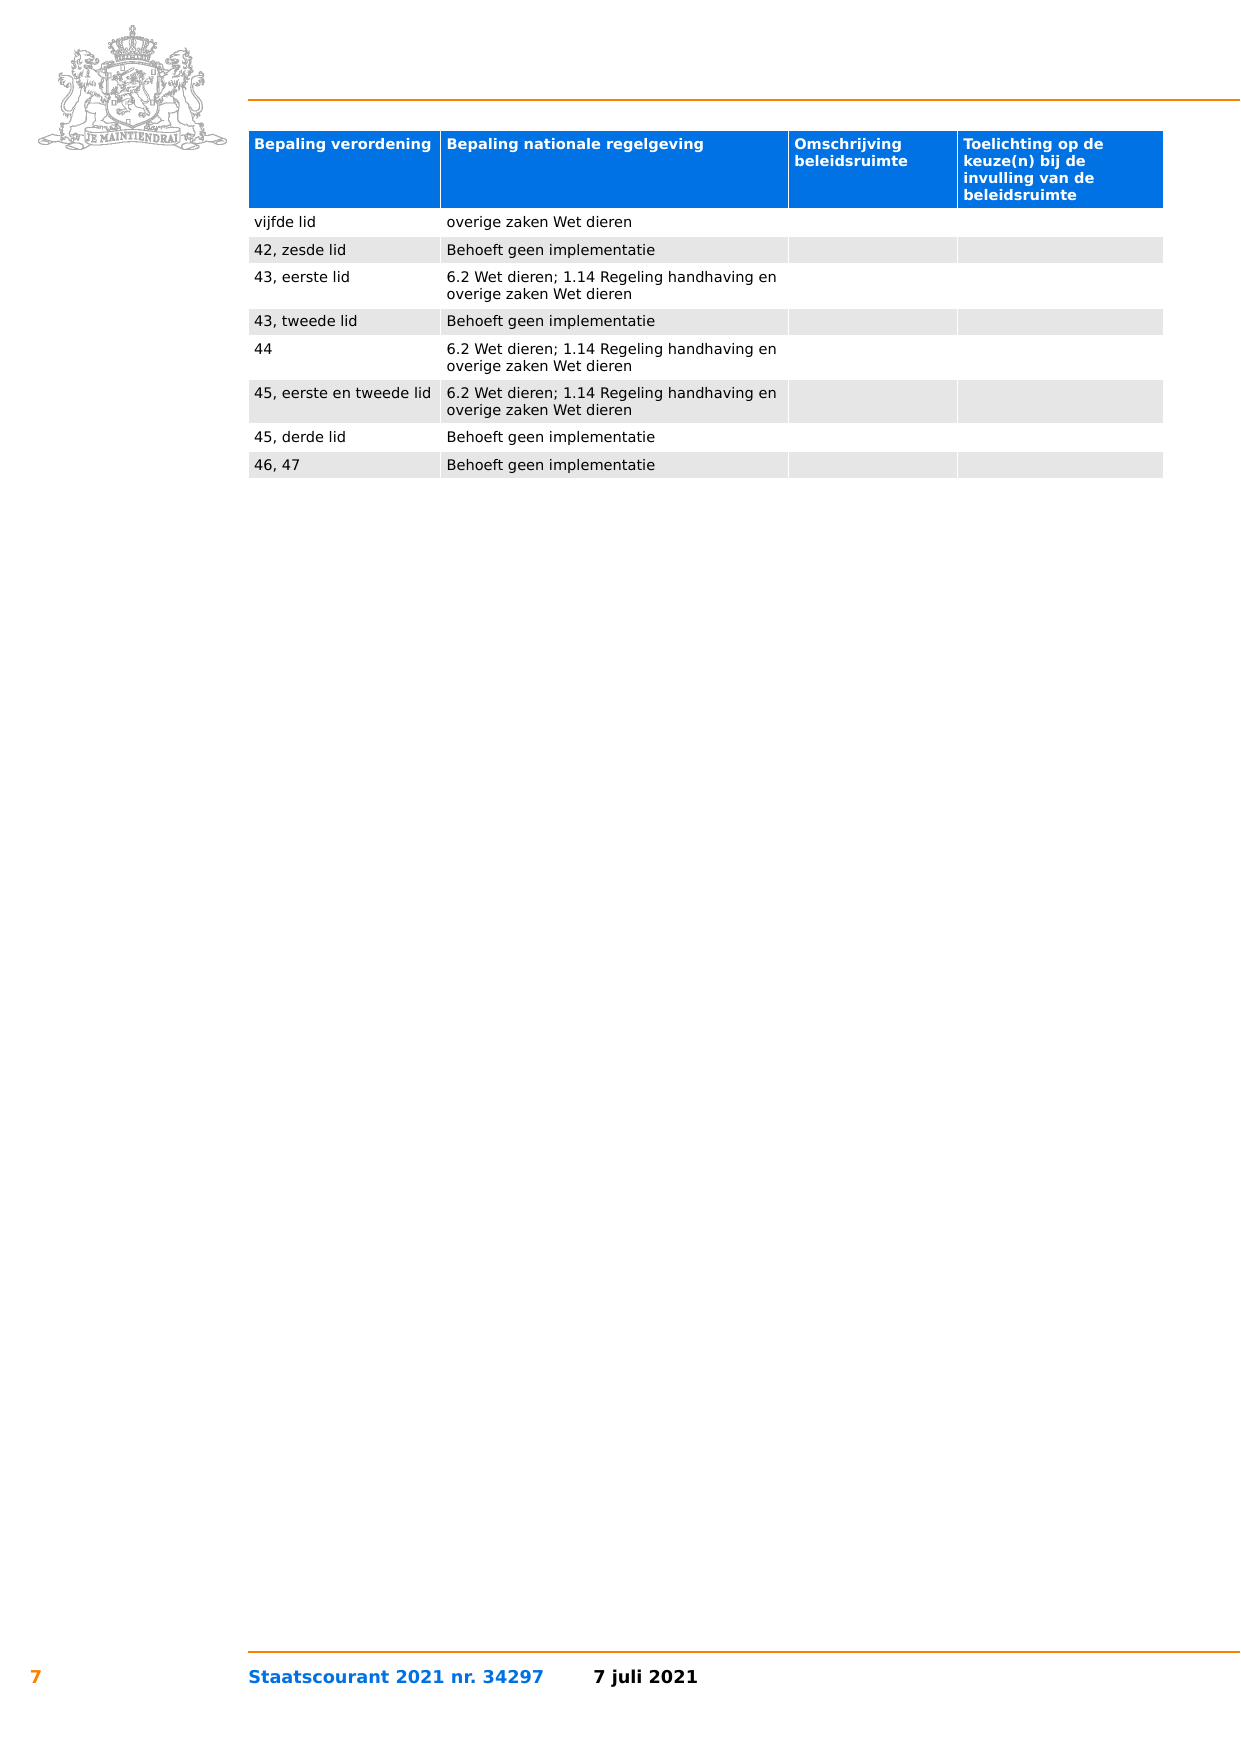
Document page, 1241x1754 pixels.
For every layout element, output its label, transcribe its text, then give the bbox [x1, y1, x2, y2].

table_cell 42, zesde lid [249, 237, 440, 263]
table_cell vijfde lid [249, 209, 440, 236]
table_cell Behoeft geen implementatie [441, 237, 788, 263]
table_cell Behoeft geen implementatie [441, 309, 788, 335]
table_cell [958, 452, 1163, 478]
table_cell [789, 336, 957, 379]
table_header Bepaling nationale regelgeving [441, 131, 788, 208]
table_cell [958, 264, 1163, 307]
table_cell [958, 336, 1163, 379]
table_cell overige zaken Wet dieren [441, 209, 788, 236]
table_cell 45, derde lid [249, 425, 440, 451]
table_cell 6.2 Wet dieren; 1.14 Regeling handhaving en overige zaken Wet dieren [441, 336, 788, 379]
table_cell 6.2 Wet dieren; 1.14 Regeling handhaving en overige zaken Wet dieren [441, 380, 788, 423]
table_cell [789, 380, 957, 423]
table_cell [958, 309, 1163, 335]
table_cell [789, 209, 957, 236]
table_header Toelichting op de keuze(n) bij de invulling van de beleidsruimte [958, 131, 1163, 208]
picture [38, 25, 227, 150]
table_cell 45, eerste en tweede lid [249, 380, 440, 423]
table_cell [789, 309, 957, 335]
table_cell 43, eerste lid [249, 264, 440, 307]
table_cell 6.2 Wet dieren; 1.14 Regeling handhaving en overige zaken Wet dieren [441, 264, 788, 307]
table_cell [958, 209, 1163, 236]
table_cell [958, 425, 1163, 451]
table_cell [789, 425, 957, 451]
table_cell 43, tweede lid [249, 309, 440, 335]
table_cell Behoeft geen implementatie [441, 425, 788, 451]
table_header Omschrijving beleidsruimte [789, 131, 957, 208]
table_cell Behoeft geen implementatie [441, 452, 788, 478]
table_cell [789, 264, 957, 307]
table_cell [789, 452, 957, 478]
table_cell [789, 237, 957, 263]
table_header Bepaling verordening [249, 131, 440, 208]
table_cell 44 [249, 336, 440, 379]
table_cell 46, 47 [249, 452, 440, 478]
table_cell [958, 237, 1163, 263]
table_cell [958, 380, 1163, 423]
